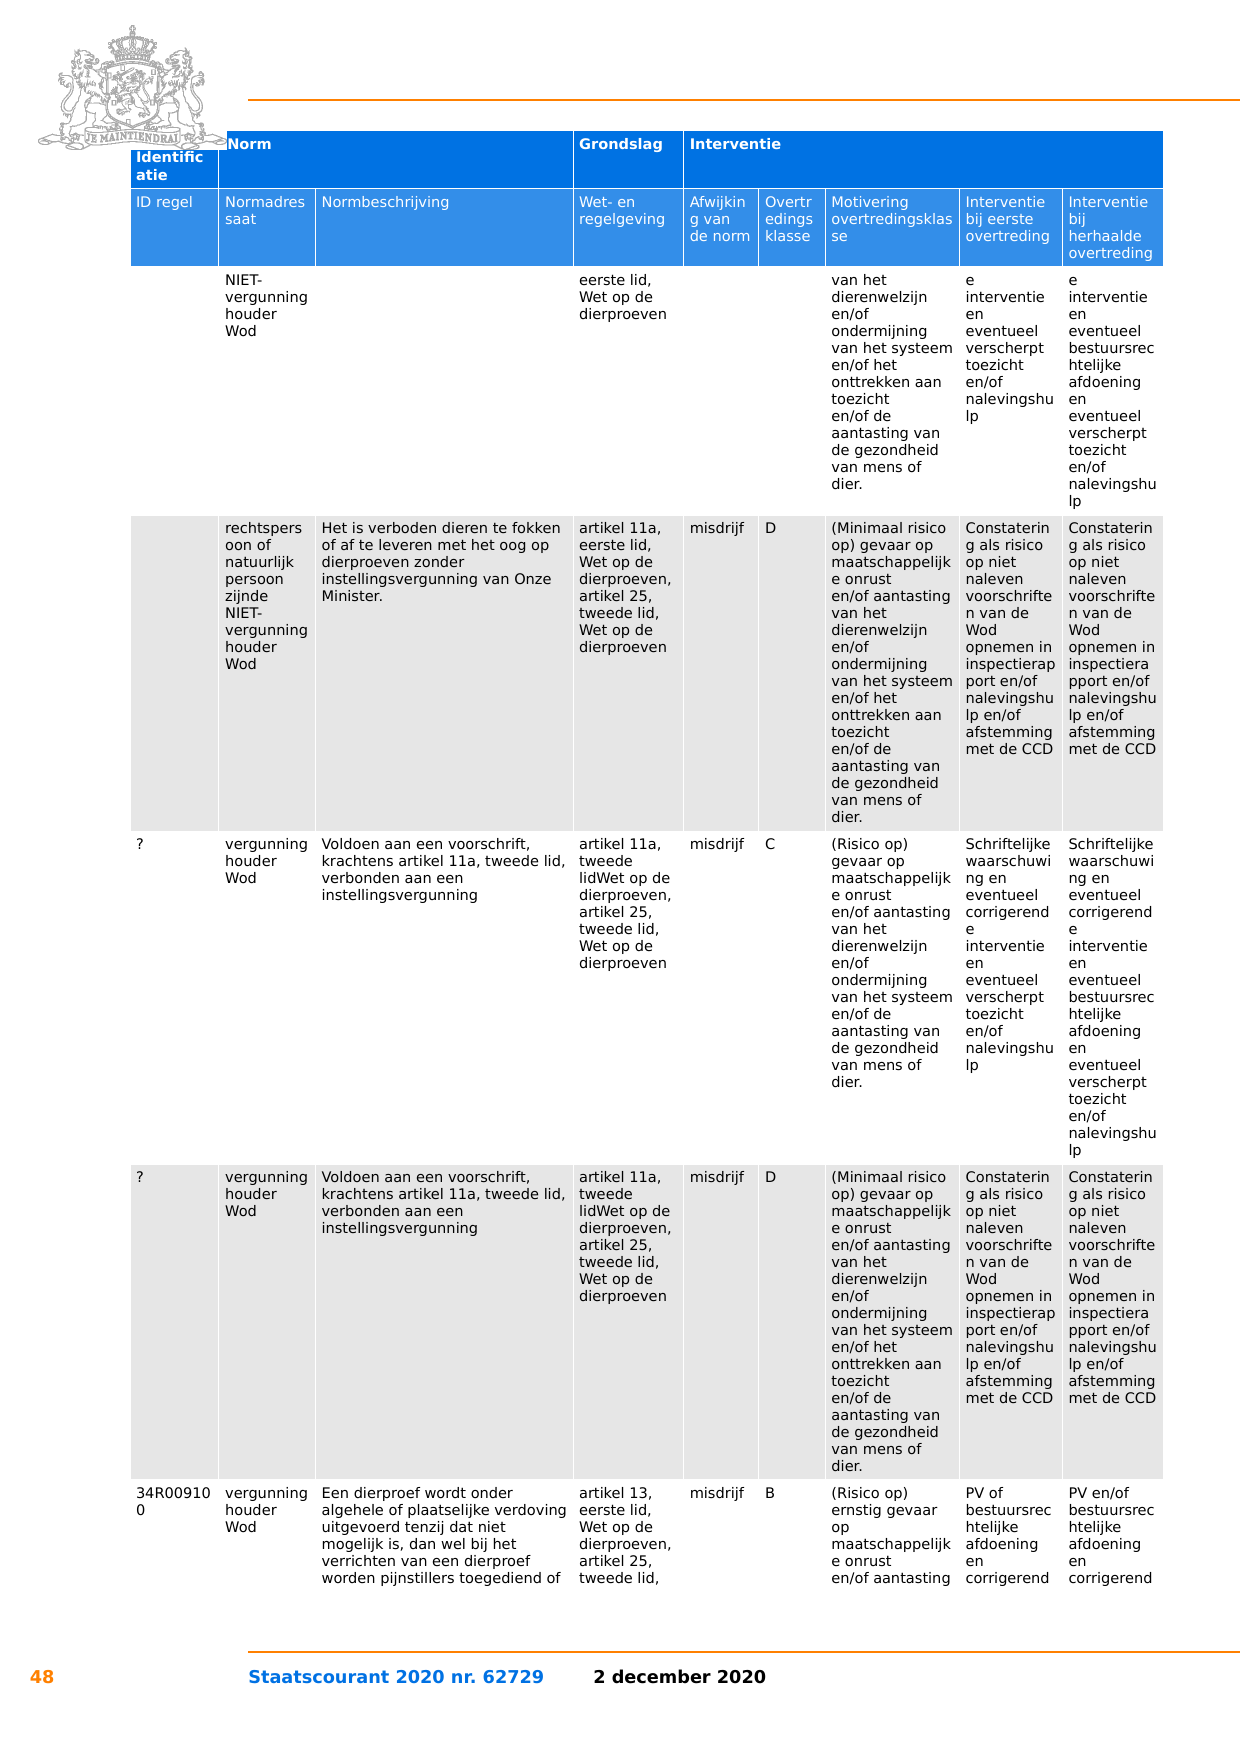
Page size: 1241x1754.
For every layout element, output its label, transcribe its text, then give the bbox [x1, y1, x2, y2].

table_cell (Minimaal risico op) gevaar op maatschappelijke onrust en/of aantasting van het dierenwelzijn en/of ondermijning van het systeem en/of het onttrekken aan toezicht en/of de aantasting van de gezondheid van mens of dier. [826, 1165, 959, 1479]
table_cell NIET- vergunninghouder Wod [219, 268, 315, 514]
table_cell Schriftelijke waarschuwing en eventueel corrigerende interventie en eventueel bestuursrechtelijke afdoening en eventueel verscherpt toezicht en/of nalevingshulp [1063, 832, 1163, 1163]
table_cell [131, 516, 218, 831]
table_cell Overtredingsklasse [759, 189, 825, 266]
table_cell Motivering overtredingsklasse [826, 189, 959, 266]
table_cell C [759, 832, 825, 1163]
table_cell artikel 11a, eerste lid, Wet op de dierproeven, artikel 25, tweede lid, Wet op de dierproeven [574, 516, 683, 831]
table_cell 34R009100 [131, 1481, 218, 1592]
table_header Norm [219, 131, 573, 188]
table_cell Constatering als risico op niet naleven voorschriften van de Wod opnemen in inspectierapport en/of nalevingshulp en/of afstemming met de CCD [960, 1165, 1062, 1479]
table_cell PV en/of bestuursrechtelijke afdoening en corrigerend [1063, 1481, 1163, 1592]
table_header Interventie [684, 131, 1163, 188]
table_cell B [759, 1481, 825, 1592]
table_cell ? [131, 832, 218, 1163]
table_cell Schriftelijke waarschuwing en eventueel corrigerende interventie en eventueel verscherpt toezicht en/of nalevingshulp [960, 832, 1062, 1163]
table_cell (Risico op) gevaar op maatschappelijke onrust en/of aantasting van het dierenwelzijn en/of ondermijning van het systeem en/of de aantasting van de gezondheid van mens of dier. [826, 832, 959, 1163]
table_cell Normbeschrijving [316, 189, 573, 266]
table_cell [316, 268, 573, 514]
table_header Grondslag [574, 131, 683, 188]
table_cell artikel 13, eerste lid, Wet op de dierproeven, artikel 25, tweede lid, [574, 1481, 683, 1592]
table_cell Het is verboden dieren te fokken of af te leveren met het oog op dierproeven zonder instellingsvergunning van Onze Minister. [316, 516, 573, 831]
table_cell Voldoen aan een voorschrift, krachtens artikel 11a, tweede lid, verbonden aan een instellingsvergunning [316, 832, 573, 1163]
table_cell misdrijf [684, 1165, 758, 1479]
table_cell artikel 11a, tweede lidWet op de dierproeven, artikel 25, tweede lid, Wet op de dierproeven [574, 832, 683, 1163]
table_cell Constatering als risico op niet naleven voorschriften van de Wod opnemen in inspectierapport en/of nalevingshulp en/of afstemming met de CCD [960, 516, 1062, 831]
table_cell Normadressaat [219, 189, 315, 266]
table_cell [131, 268, 218, 514]
table_cell Afwijking van de norm [684, 189, 758, 266]
table_cell Constatering als risico op niet naleven voorschriften van de Wod opnemen in inspectierapport en/of nalevingshulp en/of afstemming met de CCD [1063, 516, 1163, 831]
table_cell misdrijf [684, 832, 758, 1163]
table_cell misdrijf [684, 516, 758, 831]
table_cell [759, 268, 825, 514]
table_cell D [759, 516, 825, 831]
table_cell vergunninghouder Wod [219, 832, 315, 1163]
table_cell Wet- en regelgeving [574, 189, 683, 266]
table_cell PV of bestuursrechtelijke afdoening en corrigerend [960, 1481, 1062, 1592]
table_cell eerste lid, Wet op de dierproeven [574, 268, 683, 514]
table_cell ID regel [131, 189, 218, 266]
table_cell Voldoen aan een voorschrift, krachtens artikel 11a, tweede lid, verbonden aan een instellingsvergunning [316, 1165, 573, 1479]
table_cell e interventie en eventueel verscherpt toezicht en/of nalevingshulp [960, 268, 1062, 514]
table_cell Constatering als risico op niet naleven voorschriften van de Wod opnemen in inspectierapport en/of nalevingshulp en/of afstemming met de CCD [1063, 1165, 1163, 1479]
table_cell rechtspersoon of natuurlijk persoon zijnde NIET- vergunninghouder Wod [219, 516, 315, 831]
table_cell vergunninghouder Wod [219, 1481, 315, 1592]
table_cell misdrijf [684, 1481, 758, 1592]
table_header Identificatie [131, 150, 218, 188]
table_cell Interventie bij herhaalde overtreding [1063, 189, 1163, 266]
table_cell van het dierenwelzijn en/of ondermijning van het systeem en/of het onttrekken aan toezicht en/of de aantasting van de gezondheid van mens of dier. [826, 268, 959, 514]
picture [38, 25, 227, 150]
table_cell Een dierproef wordt onder algehele of plaatselijke verdoving uitgevoerd tenzij dat niet mogelijk is, dan wel bij het verrichten van een dierproef worden pijnstillers toegediend of [316, 1481, 573, 1592]
table_cell e interventie en eventueel bestuursrechtelijke afdoening en eventueel verscherpt toezicht en/of nalevingshulp [1063, 268, 1163, 514]
table_cell vergunninghouder Wod [219, 1165, 315, 1479]
table_cell (Minimaal risico op) gevaar op maatschappelijke onrust en/of aantasting van het dierenwelzijn en/of ondermijning van het systeem en/of het onttrekken aan toezicht en/of de aantasting van de gezondheid van mens of dier. [826, 516, 959, 831]
table_cell (Risico op) ernstig gevaar op maatschappelijke onrust en/of aantasting [826, 1481, 959, 1592]
table_cell [684, 268, 758, 514]
table_cell Interventie bij eerste overtreding [960, 189, 1062, 266]
table_cell D [759, 1165, 825, 1479]
table_cell ? [131, 1165, 218, 1479]
table_cell artikel 11a, tweede lidWet op de dierproeven, artikel 25, tweede lid, Wet op de dierproeven [574, 1165, 683, 1479]
